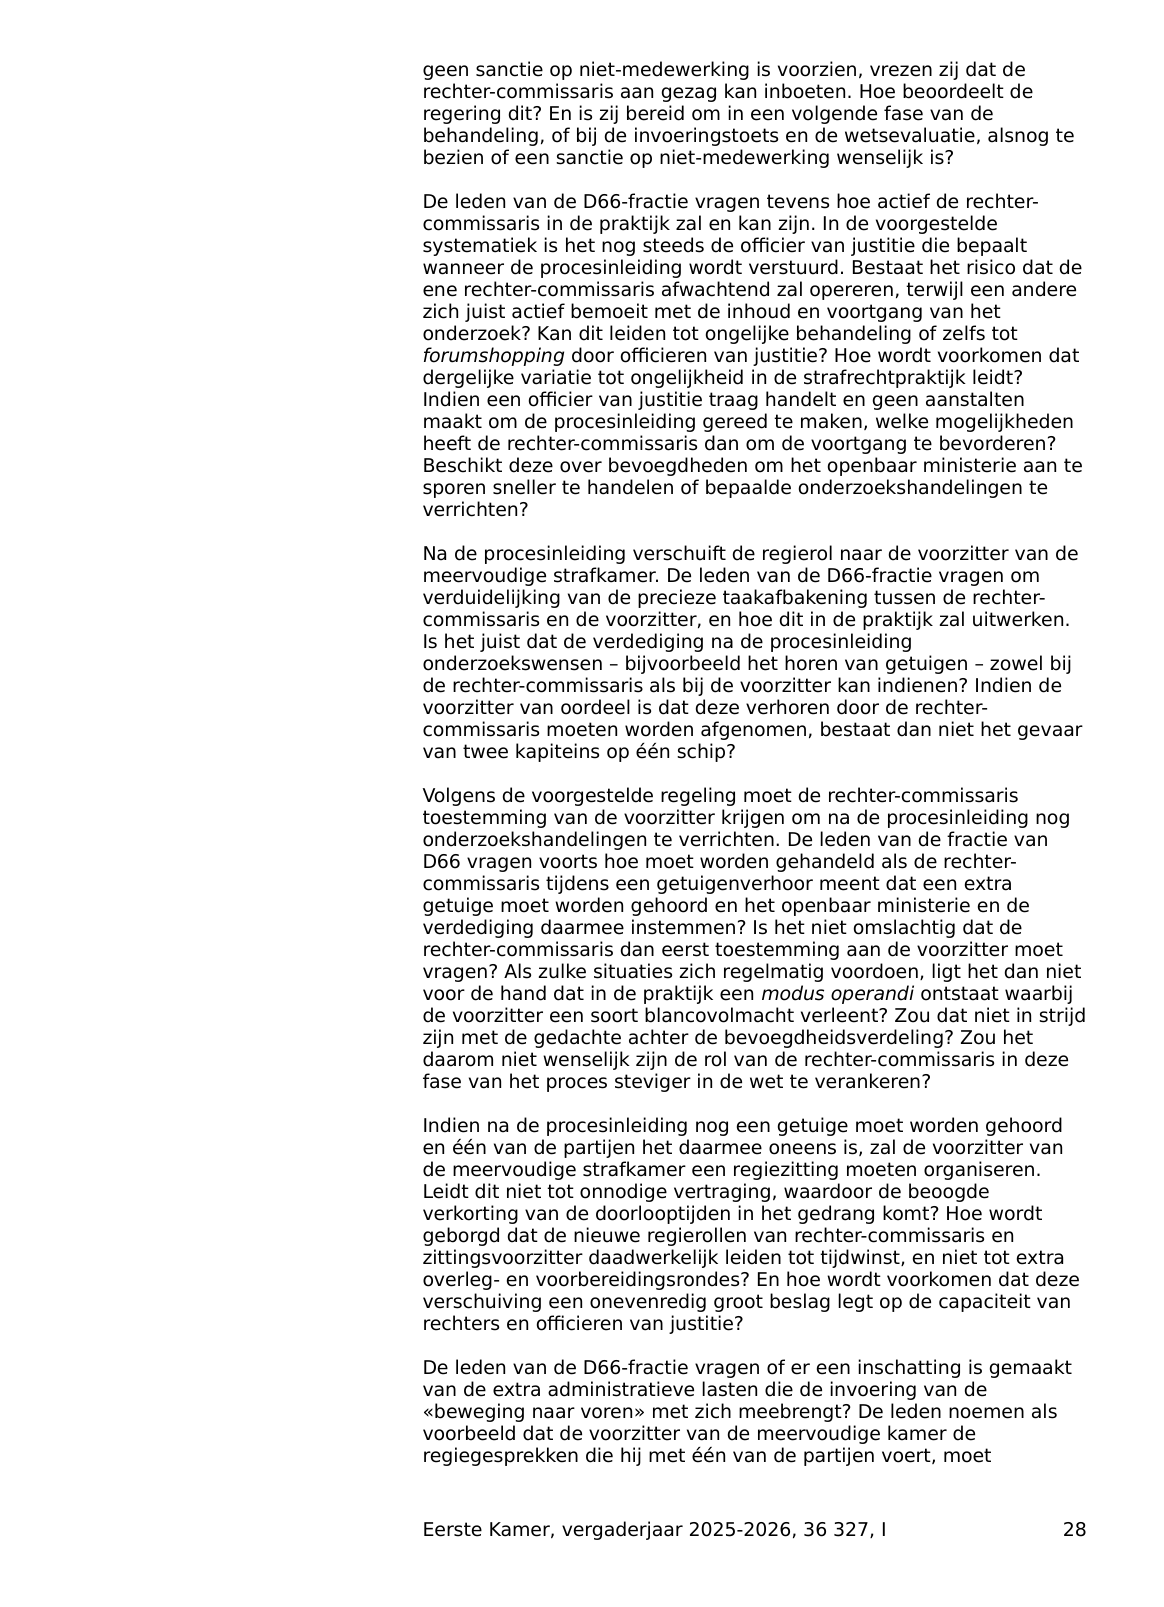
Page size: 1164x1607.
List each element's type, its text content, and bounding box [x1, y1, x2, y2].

text Indien na de procesinleiding nog een getuige moet worden gehoord en één van de partijen het daarmee oneens is, zal de voorzitter van de meervoudige strafkamer een regiezitting moeten organiseren. Leidt dit niet tot onnodige vertraging, waardoor de beoogde verkorting van de doorlooptijden in het gedrang komt? Hoe wordt geborgd dat de nieuwe regierollen van rechter-commissaris en zittingsvoorzitter daadwerkelijk leiden tot tijdwinst, en niet tot extra overleg- en voorbereidingsrondes? En hoe wordt voorkomen dat deze verschuiving een onevenredig groot beslag legt op de capaciteit van rechters en officieren van justitie? [422, 1115, 1087, 1335]
text De leden van de D66-fractie vragen tevens hoe actief de rechter-commissaris in de praktijk zal en kan zijn. In de voorgestelde systematiek is het nog steeds de officier van justitie die bepaalt wanneer de procesinleiding wordt verstuurd. Bestaat het risico dat de ene rechter-commissaris afwachtend zal opereren, terwijl een andere zich juist actief bemoeit met de inhoud en voortgang van het onderzoek? Kan dit leiden tot ongelijke behandeling of zelfs tot forumshopping door officieren van justitie? Hoe wordt voorkomen dat dergelijke variatie tot ongelijkheid in de strafrechtpraktijk leidt? Indien een officier van justitie traag handelt en geen aanstalten maakt om de procesinleiding gereed te maken, welke mogelijkheden heeft de rechter-commissaris dan om de voortgang te bevorderen? Beschikt deze over bevoegdheden om het openbaar ministerie aan te sporen sneller te handelen of bepaalde onderzoekshandelingen te verrichten? [422, 191, 1087, 521]
text Na de procesinleiding verschuift de regierol naar de voorzitter van de meervoudige strafkamer. De leden van de D66-fractie vragen om verduidelijking van de precieze taakafbakening tussen de rechter-commissaris en de voorzitter, en hoe dit in de praktijk zal uitwerken. Is het juist dat de verdediging na de procesinleiding onderzoekswensen – bijvoorbeeld het horen van getuigen – zowel bij de rechter-commissaris als bij de voorzitter kan indienen? Indien de voorzitter van oordeel is dat deze verhoren door de rechter-commissaris moeten worden afgenomen, bestaat dan niet het gevaar van twee kapiteins op één schip? [422, 543, 1087, 763]
text De leden van de D66-fractie vragen of er een inschatting is gemaakt van de extra administratieve lasten die de invoering van de «beweging naar voren» met zich meebrengt? De leden noemen als voorbeeld dat de voorzitter van de meervoudige kamer de regiegesprekken die hij met één van de partijen voert, moet [422, 1357, 1087, 1467]
text Volgens de voorgestelde regeling moet de rechter-commissaris toestemming van de voorzitter krijgen om na de procesinleiding nog onderzoekshandelingen te verrichten. De leden van de fractie van D66 vragen voorts hoe moet worden gehandeld als de rechter-commissaris tijdens een getuigenverhoor meent dat een extra getuige moet worden gehoord en het openbaar ministerie en de verdediging daarmee instemmen? Is het niet omslachtig dat de rechter-commissaris dan eerst toestemming aan de voorzitter moet vragen? Als zulke situaties zich regelmatig voordoen, ligt het dan niet voor de hand dat in de praktijk een modus operandi ontstaat waarbij de voorzitter een soort blancovolmacht verleent? Zou dat niet in strijd zijn met de gedachte achter de bevoegdheidsverdeling? Zou het daarom niet wenselijk zijn de rol van de rechter-commissaris in deze fase van het proces steviger in de wet te verankeren? [422, 785, 1087, 1093]
text geen sanctie op niet-medewerking is voorzien, vrezen zij dat de rechter-commissaris aan gezag kan inboeten. Hoe beoordeelt de regering dit? En is zij bereid om in een volgende fase van de behandeling, of bij de invoeringstoets en de wetsevaluatie, alsnog te bezien of een sanctie op niet-medewerking wenselijk is? [422, 59, 1087, 169]
